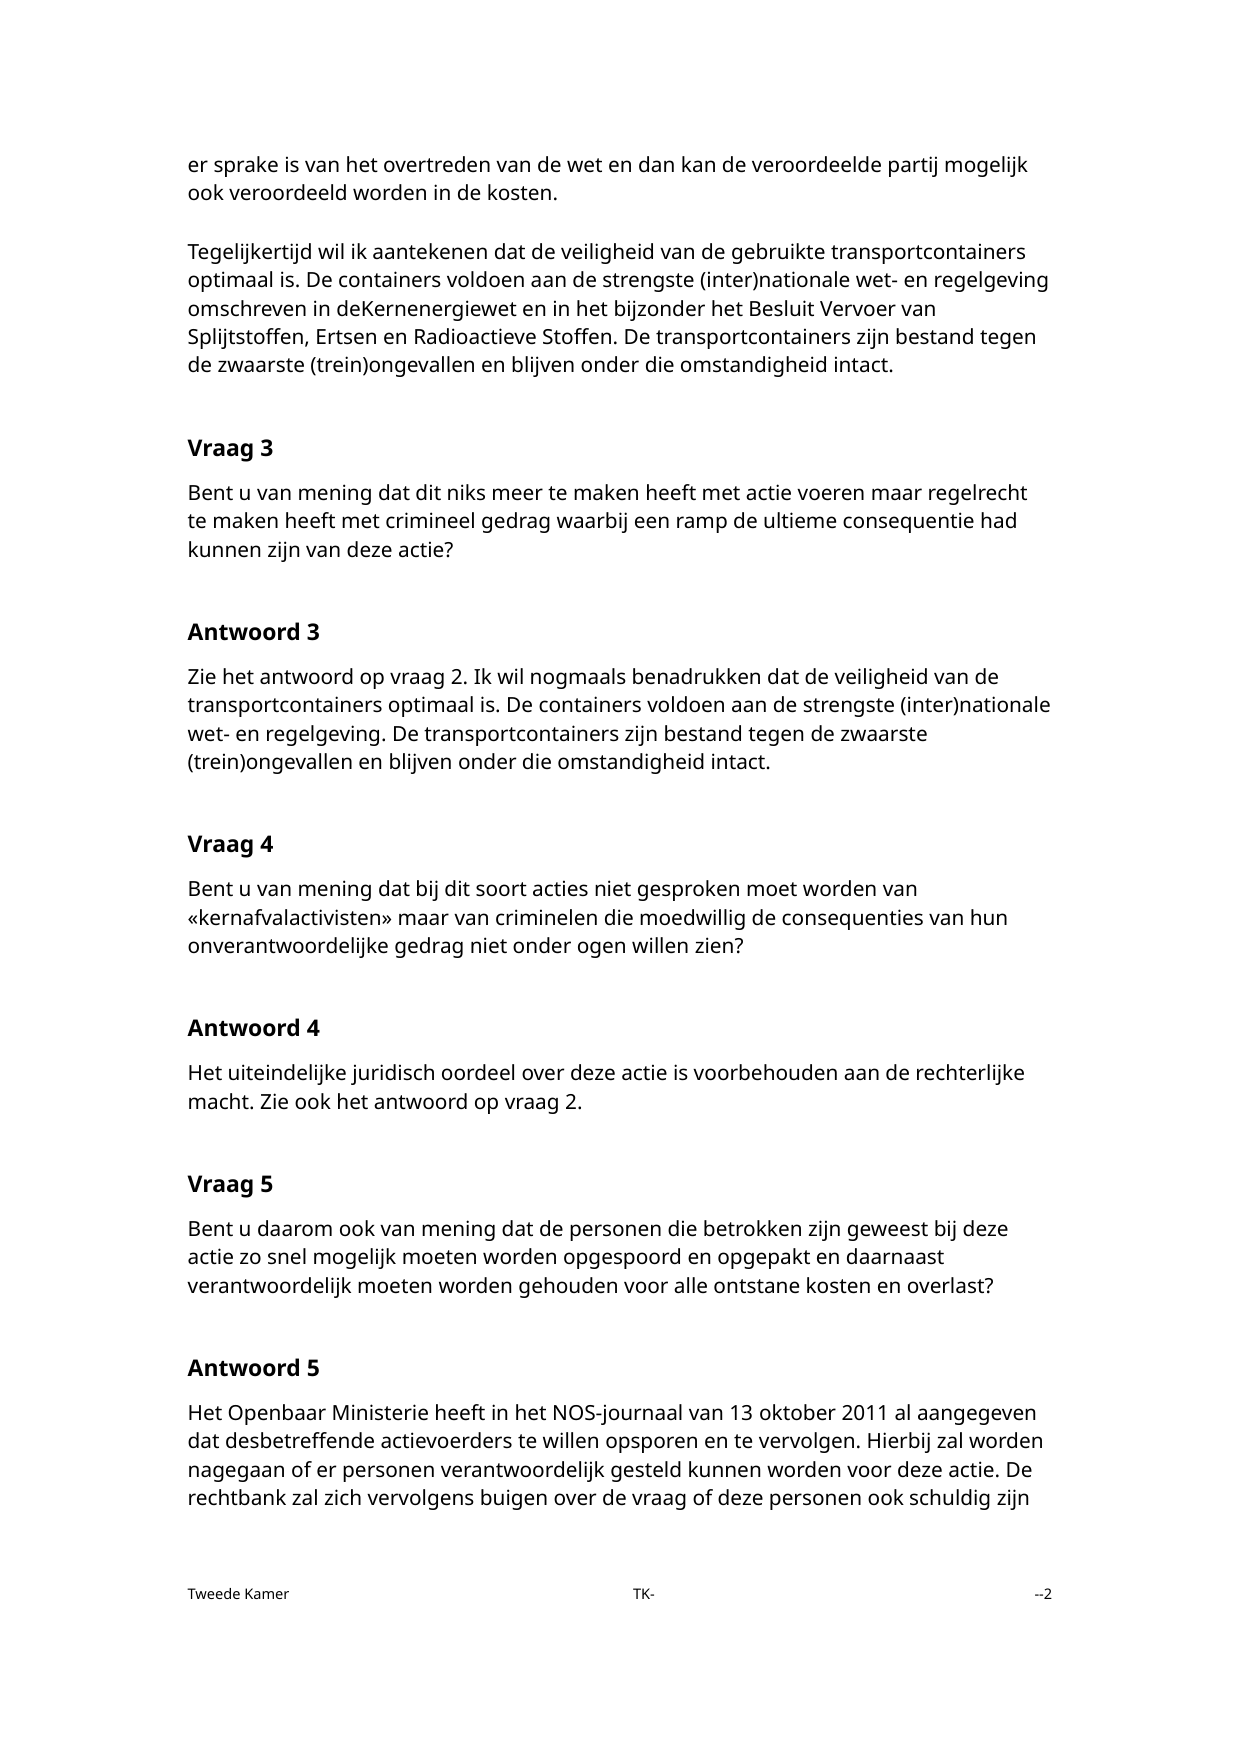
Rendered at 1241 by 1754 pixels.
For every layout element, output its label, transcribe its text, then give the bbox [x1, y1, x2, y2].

subtitle Vraag 3 [187, 432, 1053, 463]
subtitle Antwoord 3 [187, 616, 1053, 647]
text Bent u van mening dat bij dit soort acties niet gesproken moet worden van «kernafvalactivisten» maar van criminelen die moedwillig de consequenties van hun onverantwoordelijke gedrag niet onder ogen willen zien? [187, 874, 1053, 960]
text Het uiteindelijke juridisch oordeel over deze actie is voorbehouden aan de rechterlijke macht. Zie ook het antwoord op vraag 2. [187, 1058, 1053, 1115]
subtitle Antwoord 4 [187, 1012, 1053, 1043]
text Tegelijkertijd wil ik aantekenen dat de veiligheid van de gebruikte transportcontainers optimaal is. De containers voldoen aan de strengste (inter)nationale wet- en regelgeving omschreven in deKernenergiewet en in het bijzonder het Besluit Vervoer van Splijtstoffen, Ertsen en Radioactieve Stoffen. De transportcontainers zijn bestand tegen de zwaarste (trein)ongevallen en blijven onder die omstandigheid intact. [187, 237, 1053, 379]
text Zie het antwoord op vraag 2. Ik wil nogmaals benadrukken dat de veiligheid van de transportcontainers optimaal is. De containers voldoen aan de strengste (inter)nationale wet- en regelgeving. De transportcontainers zijn bestand tegen de zwaarste (trein)ongevallen en blijven onder die omstandigheid intact. [187, 662, 1053, 776]
text er sprake is van het overtreden van de wet en dan kan de veroordeelde partij mogelijk ook veroordeeld worden in de kosten. [187, 150, 1053, 207]
subtitle Vraag 4 [187, 828, 1053, 859]
text Bent u daarom ook van mening dat de personen die betrokken zijn geweest bij deze actie zo snel mogelijk moeten worden opgespoord en opgepakt en daarnaast verantwoordelijk moeten worden gehouden voor alle ontstane kosten en overlast? [187, 1214, 1053, 1299]
subtitle Vraag 5 [187, 1168, 1053, 1199]
text Bent u van mening dat dit niks meer te maken heeft met actie voeren maar regelrecht te maken heeft met crimineel gedrag waarbij een ramp de ultieme consequentie had kunnen zijn van deze actie? [187, 478, 1053, 563]
text Het Openbaar Ministerie heeft in het NOS-journaal van 13 oktober 2011 al aangegeven dat desbetreffende actievoerders te willen opsporen en te vervolgen. Hierbij zal worden nagegaan of er personen verantwoordelijk gesteld kunnen worden voor deze actie. De rechtbank zal zich vervolgens buigen over de vraag of deze personen ook schuldig zijn [187, 1398, 1053, 1512]
subtitle Antwoord 5 [187, 1352, 1053, 1383]
